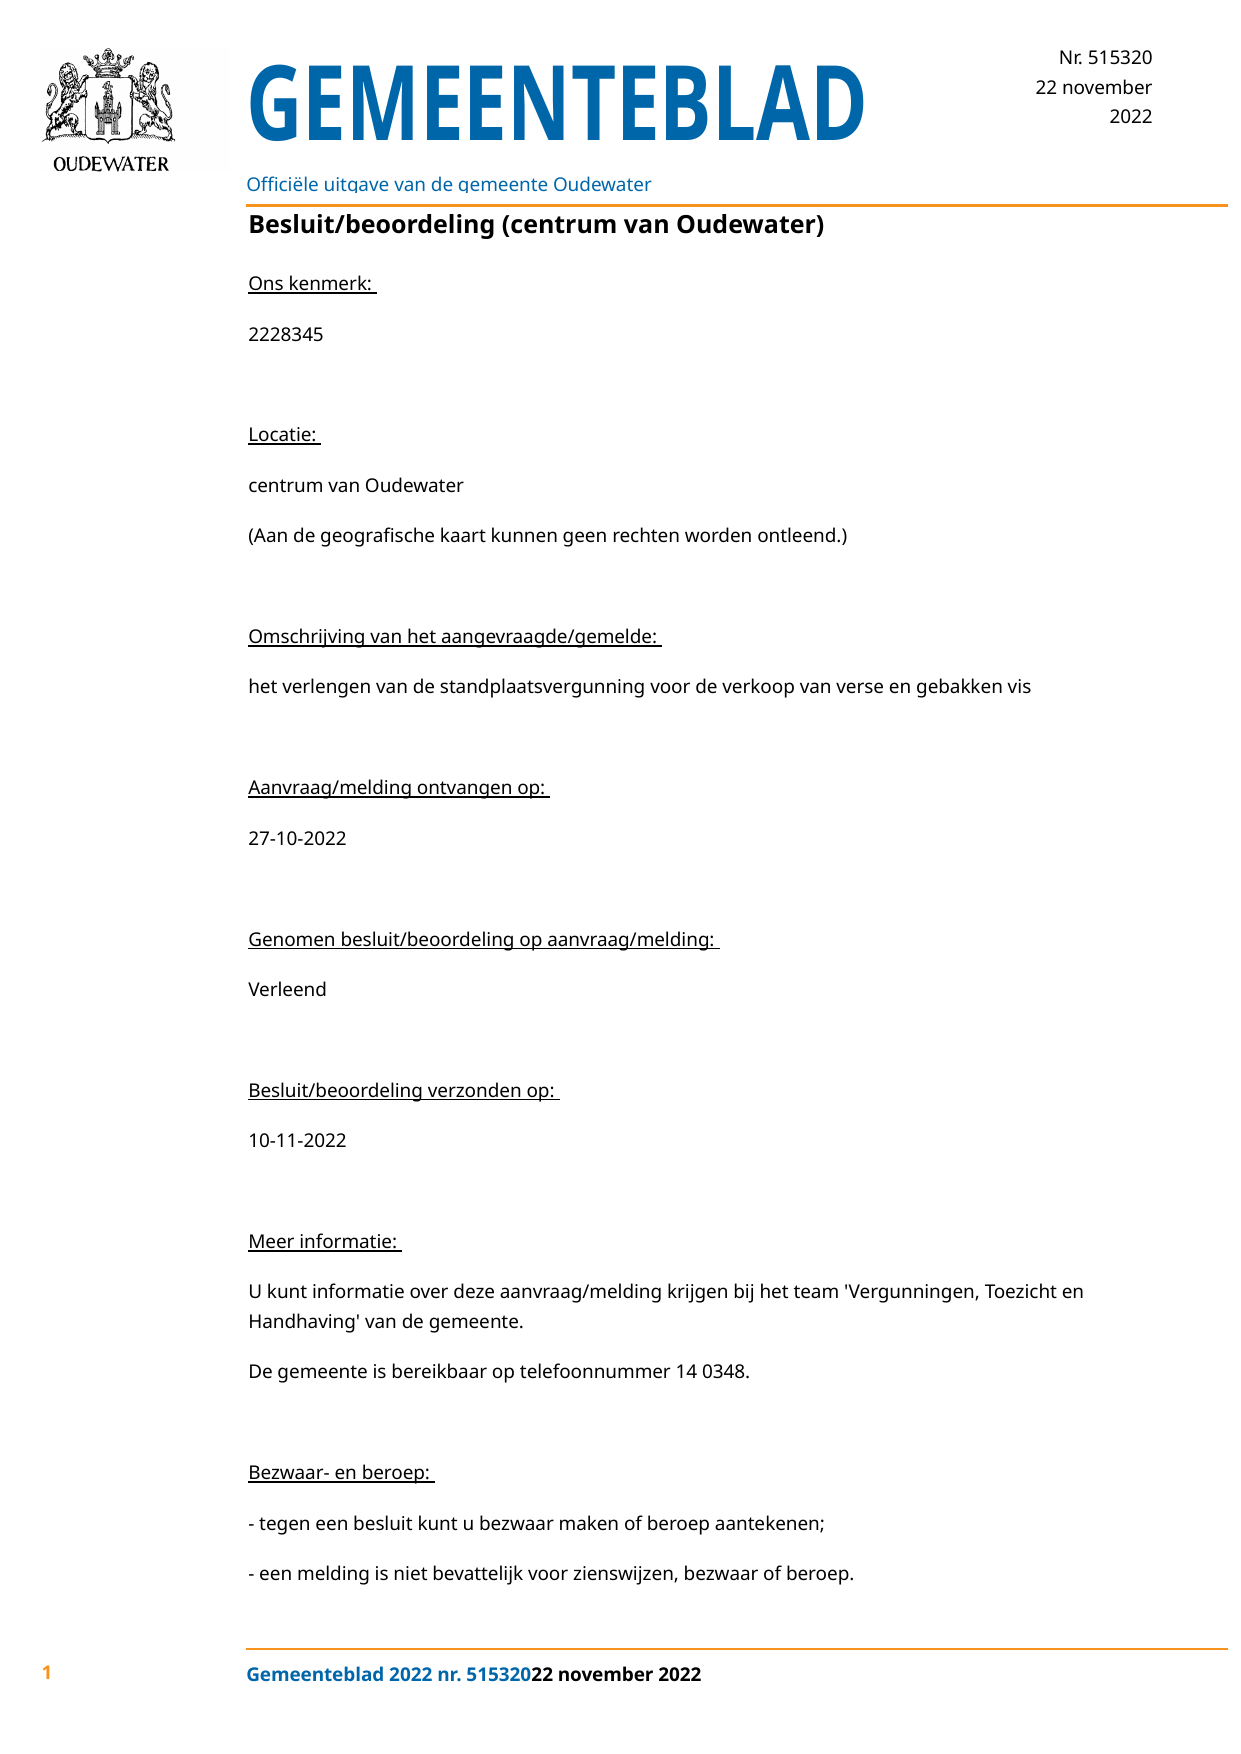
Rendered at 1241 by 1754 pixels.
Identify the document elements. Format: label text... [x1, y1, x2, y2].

text 27-10-2022 [248, 825, 1152, 851]
picture [41, 47, 231, 172]
text - tegen een besluit kunt u bezwaar maken of beroep aantekenen; [248, 1510, 1152, 1536]
text De gemeente is bereikbaar op telefoonnummer 14 0348. [248, 1359, 1152, 1384]
text Besluit/beoordeling verzonden op: [248, 1077, 1152, 1103]
text centrum van Oudewater [248, 472, 1152, 498]
text Bezwaar- en beroep: [248, 1459, 1152, 1485]
text het verlengen van de standplaatsvergunning voor de verkoop van verse en gebakken vis [248, 674, 1152, 699]
text U kunt informatie over deze aanvraag/melding krijgen bij het team 'Vergunningen, Toezicht en Handhaving' van de gemeente. [248, 1279, 1152, 1334]
text Locatie: [248, 422, 1152, 447]
text 10-11-2022 [248, 1127, 1152, 1153]
text Verleend [248, 976, 1152, 1002]
text - een melding is niet bevattelijk voor zienswijzen, bezwaar of beroep. [248, 1560, 1152, 1586]
text Meer informatie: [248, 1228, 1152, 1254]
text Omschrijving van het aangevraagde/gemelde: [248, 623, 1152, 649]
text Aanvraag/melding ontvangen op: [248, 774, 1152, 800]
text 2228345 [248, 321, 1152, 346]
text Besluit/beoordeling (centrum van Oudewater) [248, 207, 1152, 241]
text Ons kenmerk: [248, 270, 1152, 296]
text (Aan de geografische kaart kunnen geen rechten worden ontleend.) [248, 522, 1152, 548]
text Genomen besluit/beoordeling op aanvraag/melding: [248, 926, 1152, 951]
